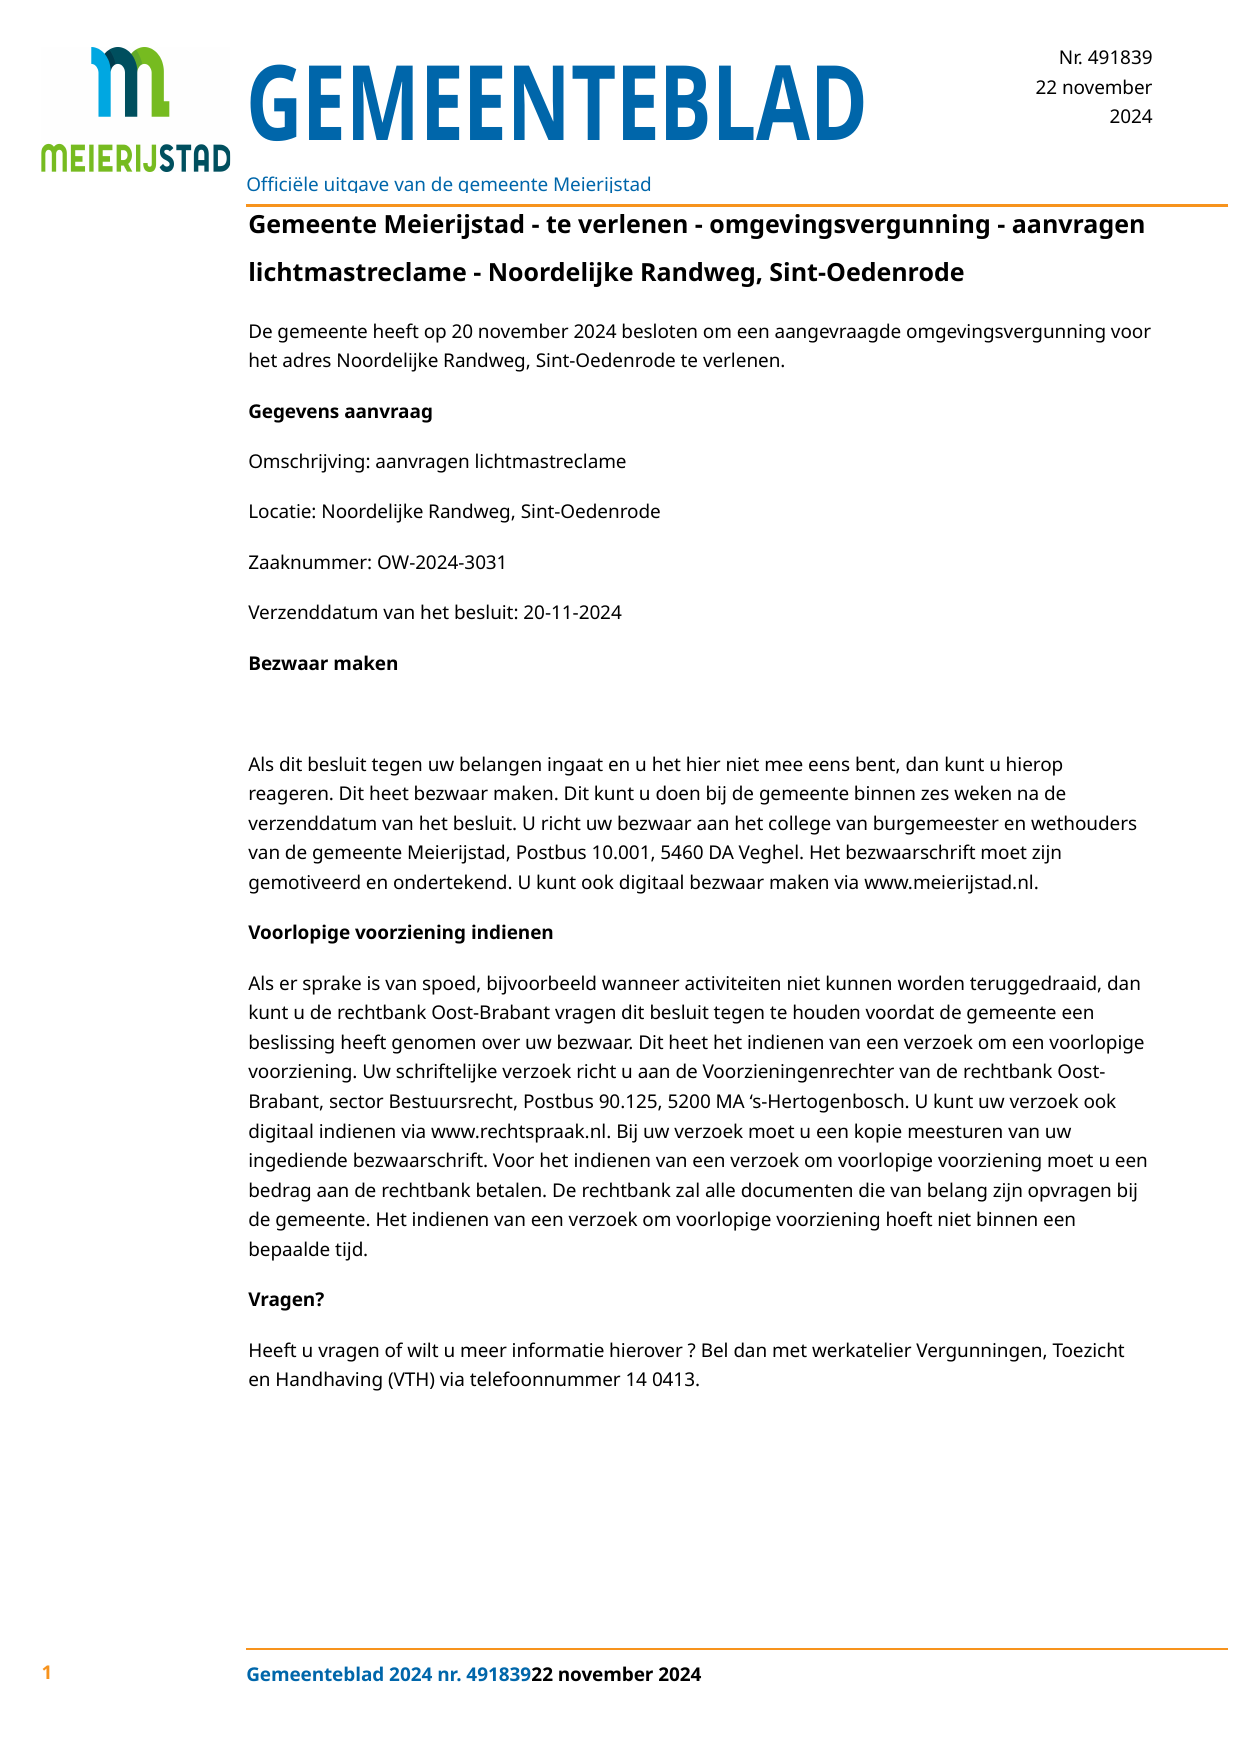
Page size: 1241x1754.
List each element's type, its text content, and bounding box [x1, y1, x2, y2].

text Locatie: Noordelijke Randweg, Sint-Oedenrode [248, 499, 1152, 524]
text Zaaknummer: OW-2024-3031 [248, 549, 1152, 575]
text Voorlopige voorziening indienen [248, 919, 1152, 945]
text Gemeente Meierijstad - te verlenen - omgevingsvergunning - aanvragen lichtmastreclame - Noordelijke Randweg, Sint-Oedenrode [248, 207, 1152, 288]
text Omschrijving: aanvragen lichtmastreclame [248, 448, 1152, 474]
picture [41, 47, 231, 172]
text De gemeente heeft op 20 november 2024 besloten om een aangevraagde omgevingsvergunning voor het adres Noordelijke Randweg, Sint-Oedenrode te verlenen. [248, 318, 1152, 373]
text Vragen? [248, 1287, 1152, 1312]
text Verzenddatum van het besluit: 20-11-2024 [248, 599, 1152, 625]
text Bezwaar maken [248, 650, 1152, 676]
text Als dit besluit tegen uw belangen ingaat en u het hier niet mee eens bent, dan kunt u hierop reageren. Dit heet bezwaar maken. Dit kunt u doen bij de gemeente binnen zes weken na de verzenddatum van het besluit. U richt uw bezwaar aan het college van burgemeester en wethouders van de gemeente Meierijstad, Postbus 10.001, 5460 DA Veghel. Het bezwaarschrift moet zijn gemotiveerd en ondertekend. U kunt ook digitaal bezwaar maken via www.meierijstad.nl. [248, 751, 1152, 895]
text Als er sprake is van spoed, bijvoorbeeld wanneer activiteiten niet kunnen worden teruggedraaid, dan kunt u de rechtbank Oost-Brabant vragen dit besluit tegen te houden voordat de gemeente een beslissing heeft genomen over uw bezwaar. Dit heet het indienen van een verzoek om een voorlopige voorziening. Uw schriftelijke verzoek richt u aan de Voorzieningenrechter van de rechtbank Oost-Brabant, sector Bestuursrecht, Postbus 90.125, 5200 MA ‘s-Hertogenbosch. U kunt uw verzoek ook digitaal indienen via www.rechtspraak.nl. Bij uw verzoek moet u een kopie meesturen van uw ingediende bezwaarschrift. Voor het indienen van een verzoek om voorlopige voorziening moet u een bedrag aan de rechtbank betalen. De rechtbank zal alle documenten die van belang zijn opvragen bij de gemeente. Het indienen van een verzoek om voorlopige voorziening hoeft niet binnen een bepaalde tijd. [248, 970, 1152, 1262]
text Heeft u vragen of wilt u meer informatie hierover ? Bel dan met werkatelier Vergunningen, Toezicht en Handhaving (VTH) via telefoonnummer 14 0413. [248, 1337, 1152, 1392]
text Gegevens aanvraag [248, 398, 1152, 424]
